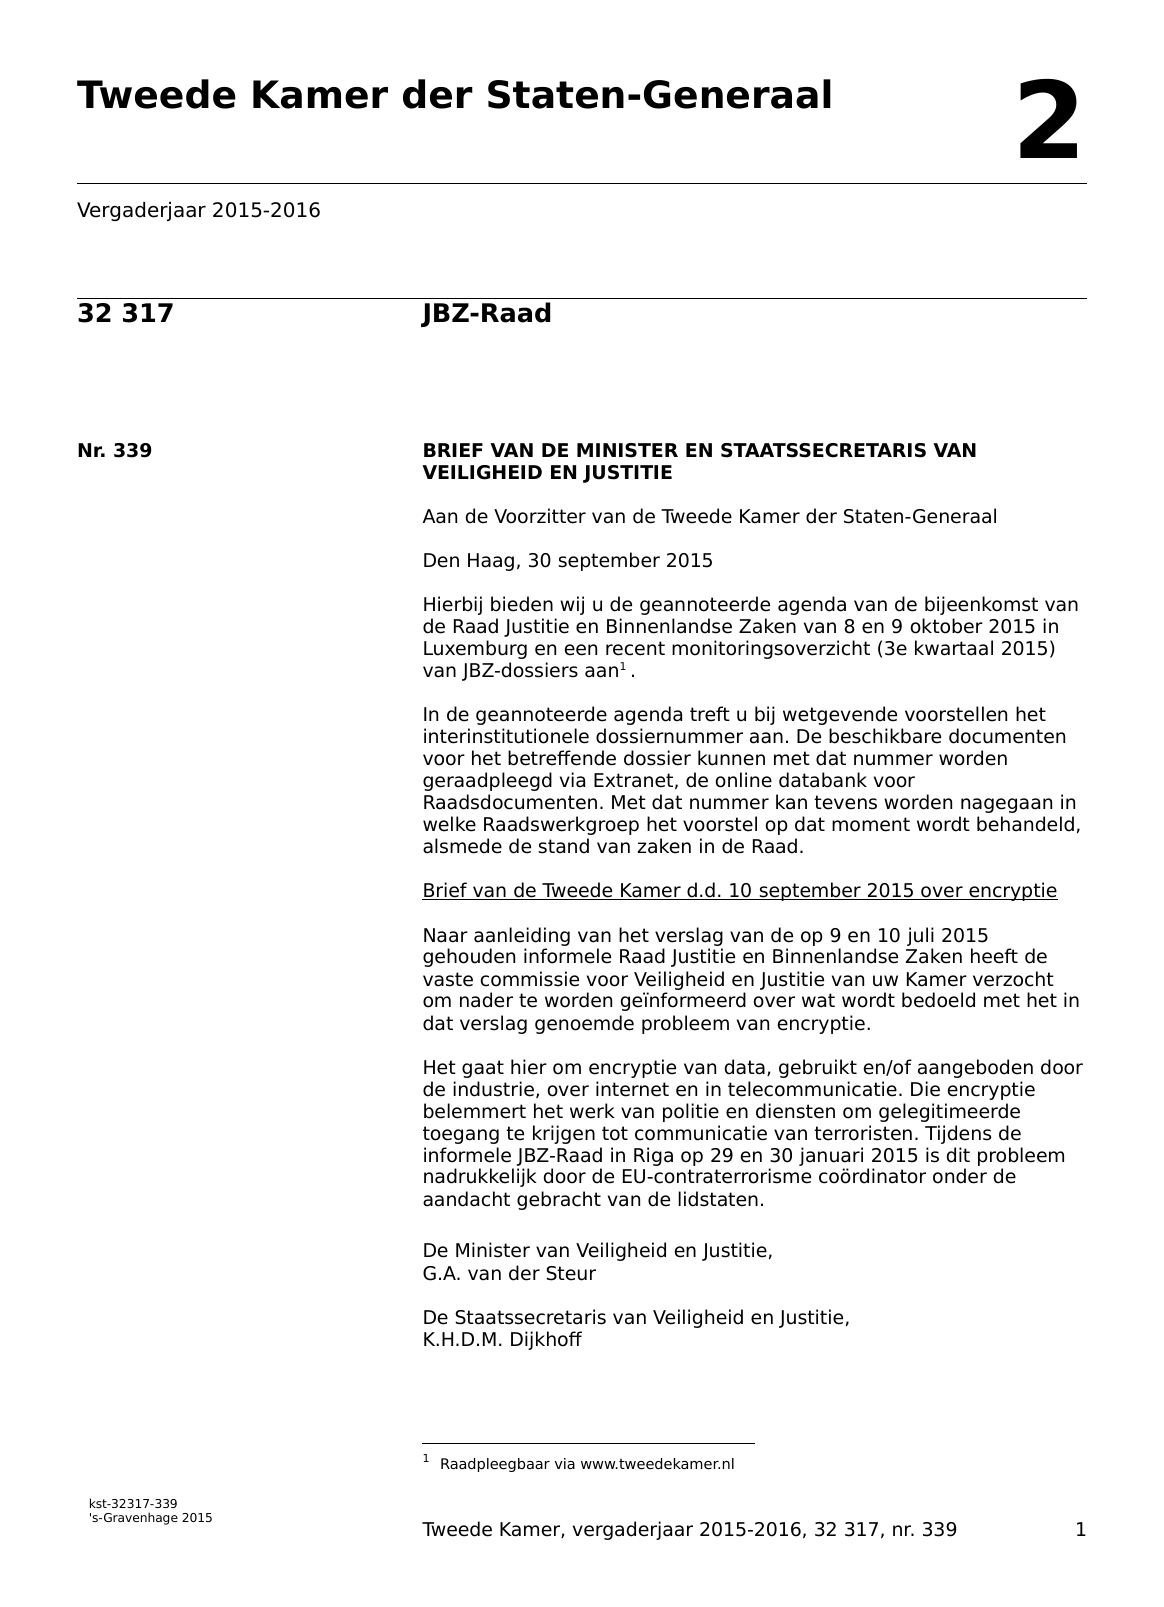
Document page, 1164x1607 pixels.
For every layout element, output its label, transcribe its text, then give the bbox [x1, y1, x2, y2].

table_cell Vergaderjaar 2015-2016 [77, 184, 1087, 298]
text De Minister van Veiligheid en Justitie, G.A. van der Steur [422, 1240, 1087, 1284]
text Het gaat hier om encryptie van data, gebruikt en/of aangeboden door de industrie, over internet en in telecommunicatie. Die encryptie belemmert het werk van politie en diensten om gelegitimeerde toegang te krijgen tot communicatie van terroristen. Tijdens de informele JBZ-Raad in Riga op 29 en 30 januari 2015 is dit probleem nadrukkelijk door de EU-contraterrorisme coördinator onder de aandacht gebracht van de lidstaten. [422, 1057, 1087, 1210]
text Naar aanleiding van het verslag van de op 9 en 10 juli 2015 gehouden informele Raad Justitie en Binnenlandse Zaken heeft de vaste commissie voor Veiligheid en Justitie van uw Kamer verzocht om nader te worden geïnformeerd over wat wordt bedoeld met het in dat verslag genoemde probleem van encryptie. [422, 924, 1087, 1034]
subtitle Nr. 339 BRIEF VAN DE MINISTER EN STAATSSECRETARIS VAN VEILIGHEID EN JUSTITIE [77, 440, 1087, 484]
text 's-Gravenhage 2015 [88, 1511, 323, 1525]
text In de geannoteerde agenda treft u bij wetgevende voorstellen het interinstitutionele dossiernummer aan. De beschikbare documenten voor het betreffende dossier kunnen met dat nummer worden geraadpleegd via Extranet, de online databank voor Raadsdocumenten. Met dat nummer kan tevens worden nagegaan in welke Raadswerkgroep het voorstel op dat moment wordt behandeld, alsmede de stand van zaken in de Raad. [422, 704, 1087, 858]
subtitle Brief van de Tweede Kamer d.d. 10 september 2015 over encryptie [422, 880, 1087, 902]
text De Staatssecretaris van Veiligheid en Justitie, K.H.D.M. Dijkhoff [422, 1307, 1087, 1351]
text Den Haag, 30 september 2015 [422, 550, 1087, 572]
subtitle 32 317 JBZ-Raad [77, 299, 1087, 329]
text Hierbij bieden wij u de geannoteerde agenda van de bijeenkomst van de Raad Justitie en Binnenlandse Zaken van 8 en 9 oktober 2015 in Luxemburg en een recent monitoringsoverzicht (3e kwartaal 2015) van JBZ-dossiers aan. [422, 594, 1087, 682]
text Raadpleegbaar via www.tweedekamer.nl [422, 1452, 1087, 1474]
table_header 2 [886, 59, 1087, 183]
text Aan de Voorzitter van de Tweede Kamer der Staten-Generaal [422, 506, 1087, 528]
text kst-32317-339 [88, 1497, 323, 1511]
table_header Tweede Kamer der Staten-Generaal [77, 59, 886, 183]
